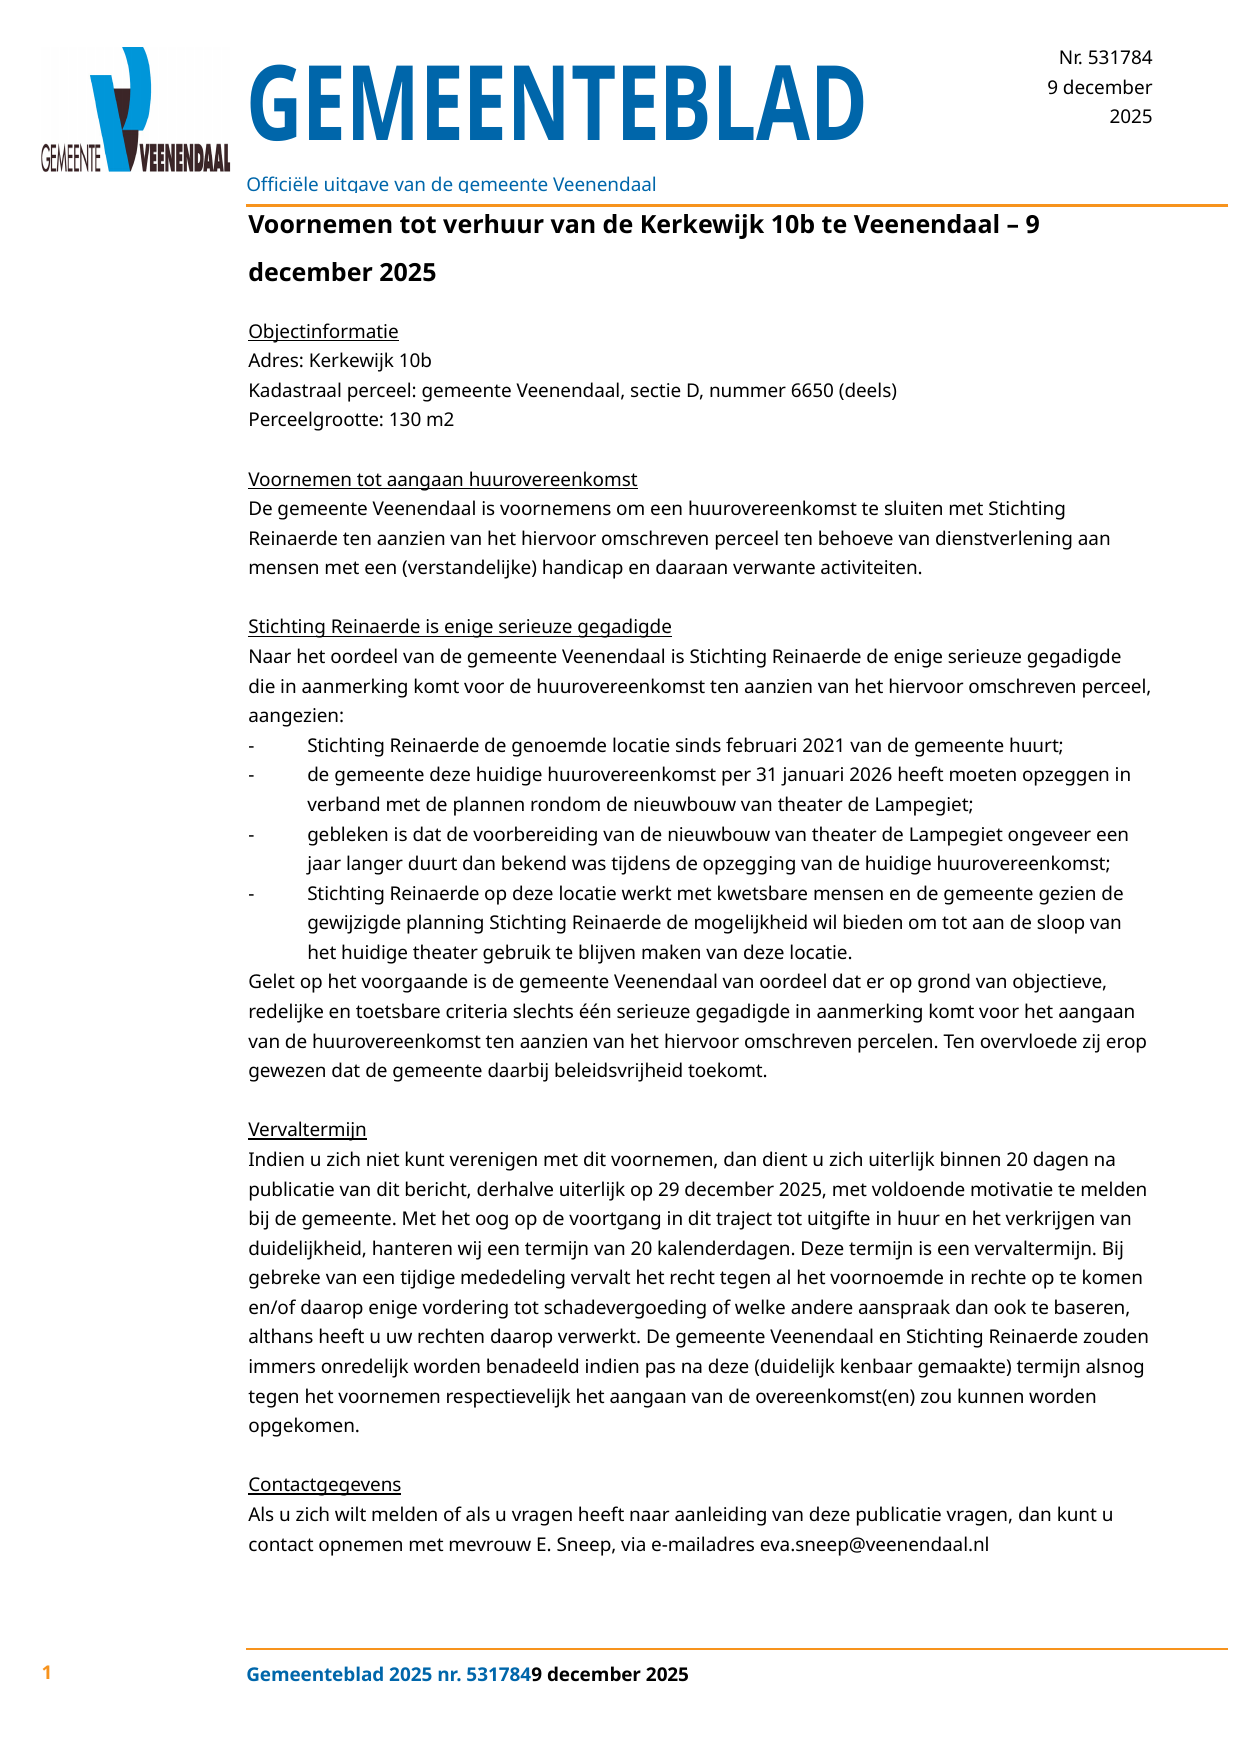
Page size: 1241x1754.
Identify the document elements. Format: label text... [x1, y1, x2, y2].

list gebleken is dat de voorbereiding van de nieuwbouw van theater de Lampegiet ongeveer een jaar langer duurt dan bekend was tijdens de opzegging van de huidige huurovereenkomst; [248, 821, 1152, 876]
text Contactgegevens [248, 1472, 1152, 1497]
text Als u zich wilt melden of als u vragen heeft naar aanleiding van deze publicatie vragen, dan kunt u contact opnemen met mevrouw E. Sneep, via e-mailadres eva.sneep@veenendaal.nl [248, 1501, 1152, 1557]
text Adres: Kerkewijk 10b [248, 347, 1152, 373]
text Voornemen tot verhuur van de Kerkewijk 10b te Veenendaal – 9 december 2025 [248, 207, 1152, 288]
text Voornemen tot aangaan huurovereenkomst [248, 466, 1152, 492]
picture [41, 47, 130, 172]
text Perceelgrootte: 130 m2 [248, 407, 1152, 432]
text Vervaltermijn [248, 1117, 1152, 1142]
text Kadastraal perceel: gemeente Veenendaal, sectie D, nummer 6650 (deels) [248, 377, 1152, 403]
text Gelet op het voorgaande is de gemeente Veenendaal van oordeel dat er op grond van objectieve, redelijke en toetsbare criteria slechts één serieuze gegadigde in aanmerking komt voor het aangaan van de huurovereenkomst ten aanzien van het hiervoor omschreven percelen. Ten overvloede zij erop gewezen dat de gemeente daarbij beleidsvrijheid toekomt. [248, 969, 1152, 1083]
text Objectinformatie [248, 318, 1152, 344]
picture [123, 47, 231, 172]
text De gemeente Veenendaal is voornemens om een huurovereenkomst te sluiten met Stichting Reinaerde ten aanzien van het hiervoor omschreven perceel ten behoeve van dienstverlening aan mensen met een (verstandelijke) handicap en daaraan verwante activiteiten. [248, 495, 1152, 580]
text Naar het oordeel van de gemeente Veenendaal is Stichting Reinaerde de enige serieuze gegadigde die in aanmerking komt voor de huurovereenkomst ten aanzien van het hiervoor omschreven perceel, aangezien: [248, 643, 1152, 728]
text Stichting Reinaerde is enige serieuze gegadigde [248, 614, 1152, 639]
list Stichting Reinaerde de genoemde locatie sinds februari 2021 van de gemeente huurt; [248, 732, 1152, 758]
list Stichting Reinaerde op deze locatie werkt met kwetsbare mensen en de gemeente gezien de gewijzigde planning Stichting Reinaerde de mogelijkheid wil bieden om tot aan de sloop van het huidige theater gebruik te blijven maken van deze locatie. [248, 880, 1152, 965]
list de gemeente deze huidige huurovereenkomst per 31 januari 2026 heeft moeten opzeggen in verband met de plannen rondom de nieuwbouw van theater de Lampegiet; [248, 762, 1152, 817]
text Indien u zich niet kunt verenigen met dit voornemen, dan dient u zich uiterlijk binnen 20 dagen na publicatie van dit bericht, derhalve uiterlijk op 29 december 2025, met voldoende motivatie te melden bij de gemeente. Met het oog op de voortgang in dit traject tot uitgifte in huur en het verkrijgen van duidelijkheid, hanteren wij een termijn van 20 kalenderdagen. Deze termijn is een vervaltermijn. Bij gebreke van een tijdige mededeling vervalt het recht tegen al het voornoemde in rechte op te komen en/of daarop enige vordering tot schadevergoeding of welke andere aanspraak dan ook te baseren, althans heeft u uw rechten daarop verwerkt. De gemeente Veenendaal en Stichting Reinaerde zouden immers onredelijk worden benadeeld indien pas na deze (duidelijk kenbaar gemaakte) termijn alsnog tegen het voornemen respectievelijk het aangaan van de overeenkomst(en) zou kunnen worden opgekomen. [248, 1146, 1152, 1438]
